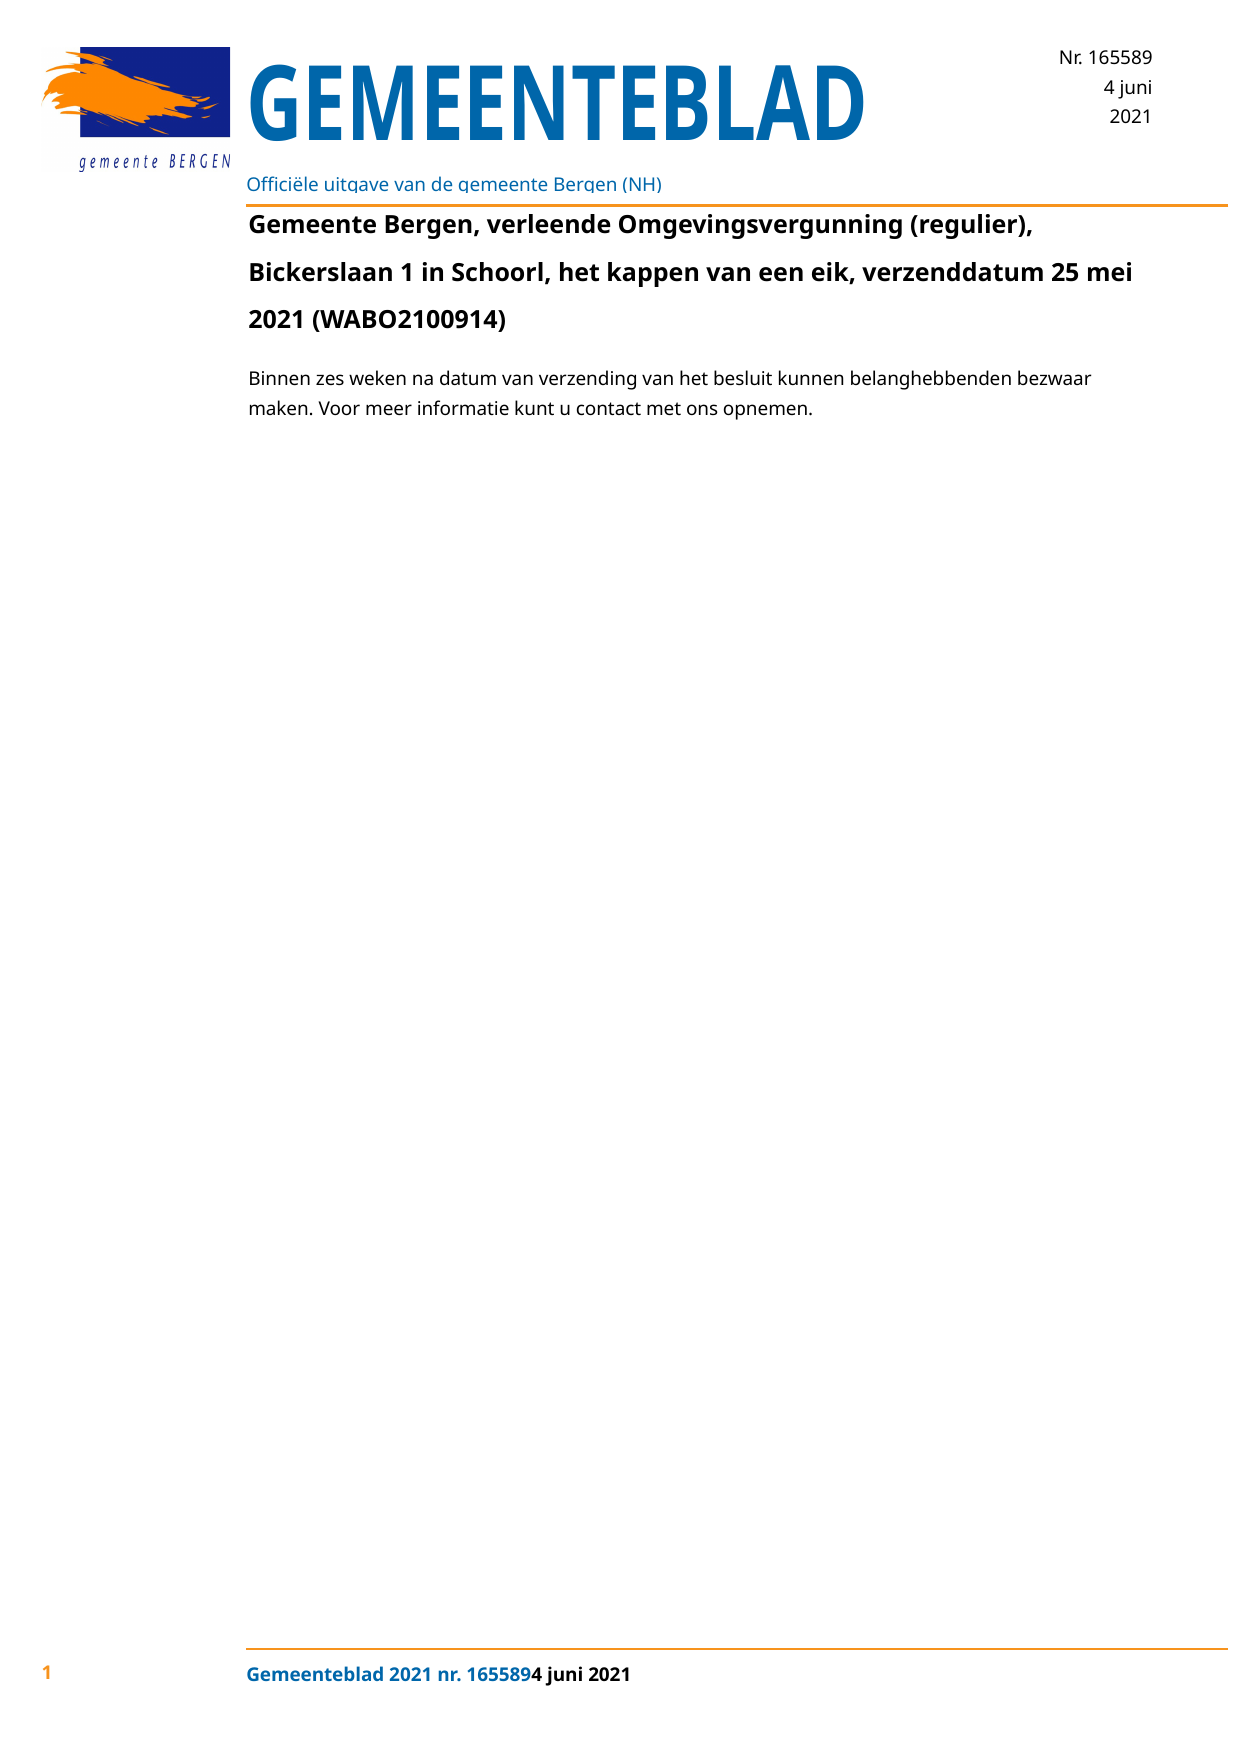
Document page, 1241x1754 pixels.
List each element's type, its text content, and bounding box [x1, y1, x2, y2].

picture [41, 47, 231, 172]
text Binnen zes weken na datum van verzending van het besluit kunnen belanghebbenden bezwaar maken. Voor meer informatie kunt u contact met ons opnemen. [248, 366, 1152, 421]
text Gemeente Bergen, verleende Omgevingsvergunning (regulier), Bickerslaan 1 in Schoorl, het kappen van een eik, verzenddatum 25 mei 2021 (WABO2100914) [248, 207, 1152, 336]
